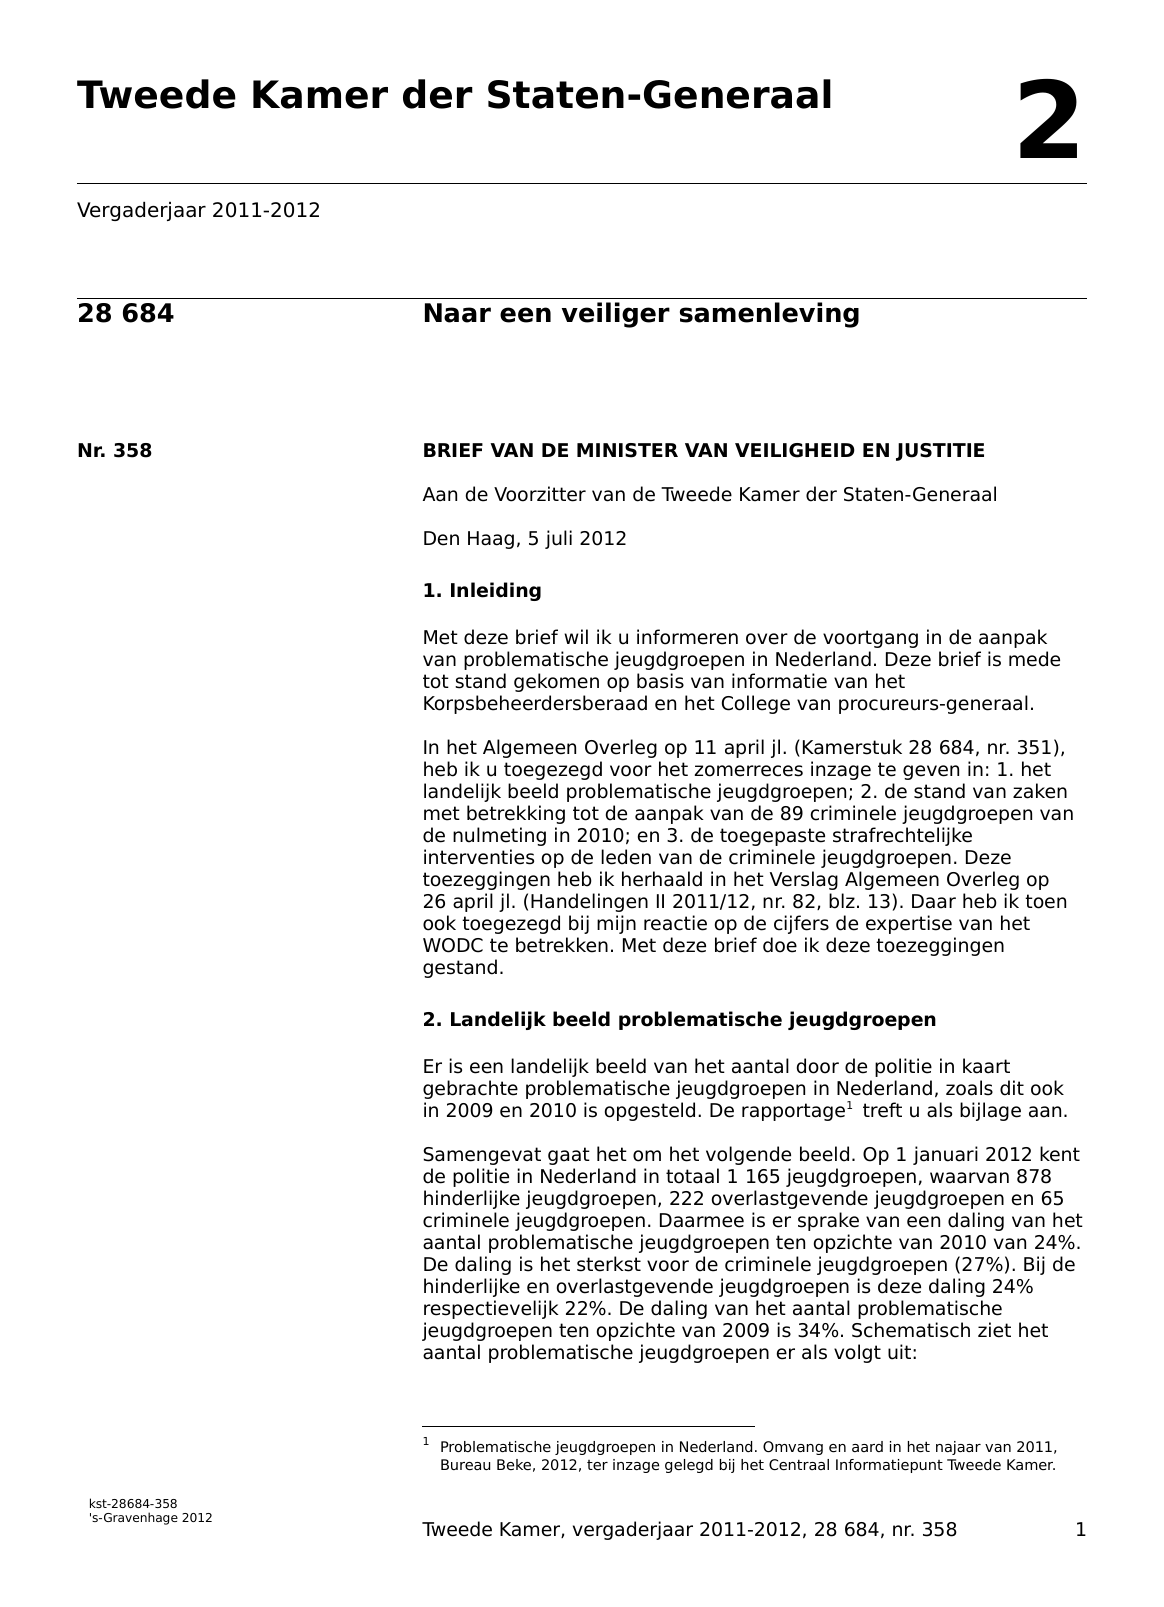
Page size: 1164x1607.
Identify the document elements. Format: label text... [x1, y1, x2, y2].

subtitle 28 684 Naar een veiliger samenleving [77, 299, 1087, 329]
text Met deze brief wil ik u informeren over de voortgang in de aanpak van problematische jeugdgroepen in Nederland. Deze brief is mede tot stand gekomen op basis van informatie van het Korpsbeheerdersberaad en het College van procureurs-generaal. [422, 627, 1087, 715]
text Aan de Voorzitter van de Tweede Kamer der Staten-Generaal [422, 484, 1087, 506]
table_header Tweede Kamer der Staten-Generaal [77, 59, 886, 183]
subtitle 1. Inleiding [422, 580, 1087, 602]
subtitle 2. Landelijk beeld problematische jeugdgroepen [422, 1009, 1087, 1031]
text In het Algemeen Overleg op 11 april jl. (Kamerstuk 28 684, nr. 351), heb ik u toegezegd voor het zomerreces inzage te geven in: 1. het landelijk beeld problematische jeugdgroepen; 2. de stand van zaken met betrekking tot de aanpak van de 89 criminele jeugdgroepen van de nulmeting in 2010; en 3. de toegepaste strafrechtelijke interventies op de leden van de criminele jeugdgroepen. Deze toezeggingen heb ik herhaald in het Verslag Algemeen Overleg op 26 april jl. (Handelingen II 2011/12, nr. 82, blz. 13). Daar heb ik toen ook toegezegd bij mijn reactie op de cijfers de expertise van het WODC te betrekken. Met deze brief doe ik deze toezeggingen gestand. [422, 737, 1087, 979]
text Er is een landelijk beeld van het aantal door de politie in kaart gebrachte problematische jeugdgroepen in Nederland, zoals dit ook in 2009 en 2010 is opgesteld. De rapportage treft u als bijlage aan. [422, 1056, 1087, 1122]
subtitle Nr. 358 BRIEF VAN DE MINISTER VAN VEILIGHEID EN JUSTITIE [77, 440, 1087, 462]
table_header 2 [886, 59, 1087, 183]
text Problematische jeugdgroepen in Nederland. Omvang en aard in het najaar van 2011, Bureau Beke, 2012, ter inzage gelegd bij het Centraal Informatiepunt Tweede Kamer. [422, 1435, 1087, 1474]
text Samengevat gaat het om het volgende beeld. Op 1 januari 2012 kent de politie in Nederland in totaal 1 165 jeugdgroepen, waarvan 878 hinderlijke jeugdgroepen, 222 overlastgevende jeugdgroepen en 65 criminele jeugdgroepen. Daarmee is er sprake van een daling van het aantal problematische jeugdgroepen ten opzichte van 2010 van 24%. De daling is het sterkst voor de criminele jeugdgroepen (27%). Bij de hinderlijke en overlastgevende jeugdgroepen is deze daling 24% respectievelijk 22%. De daling van het aantal problematische jeugdgroepen ten opzichte van 2009 is 34%. Schematisch ziet het aantal problematische jeugdgroepen er als volgt uit: [422, 1144, 1087, 1364]
text kst-28684-358 [88, 1497, 323, 1511]
text Den Haag, 5 juli 2012 [422, 528, 1087, 550]
table_cell Vergaderjaar 2011-2012 [77, 184, 1087, 298]
text 's-Gravenhage 2012 [88, 1511, 323, 1525]
